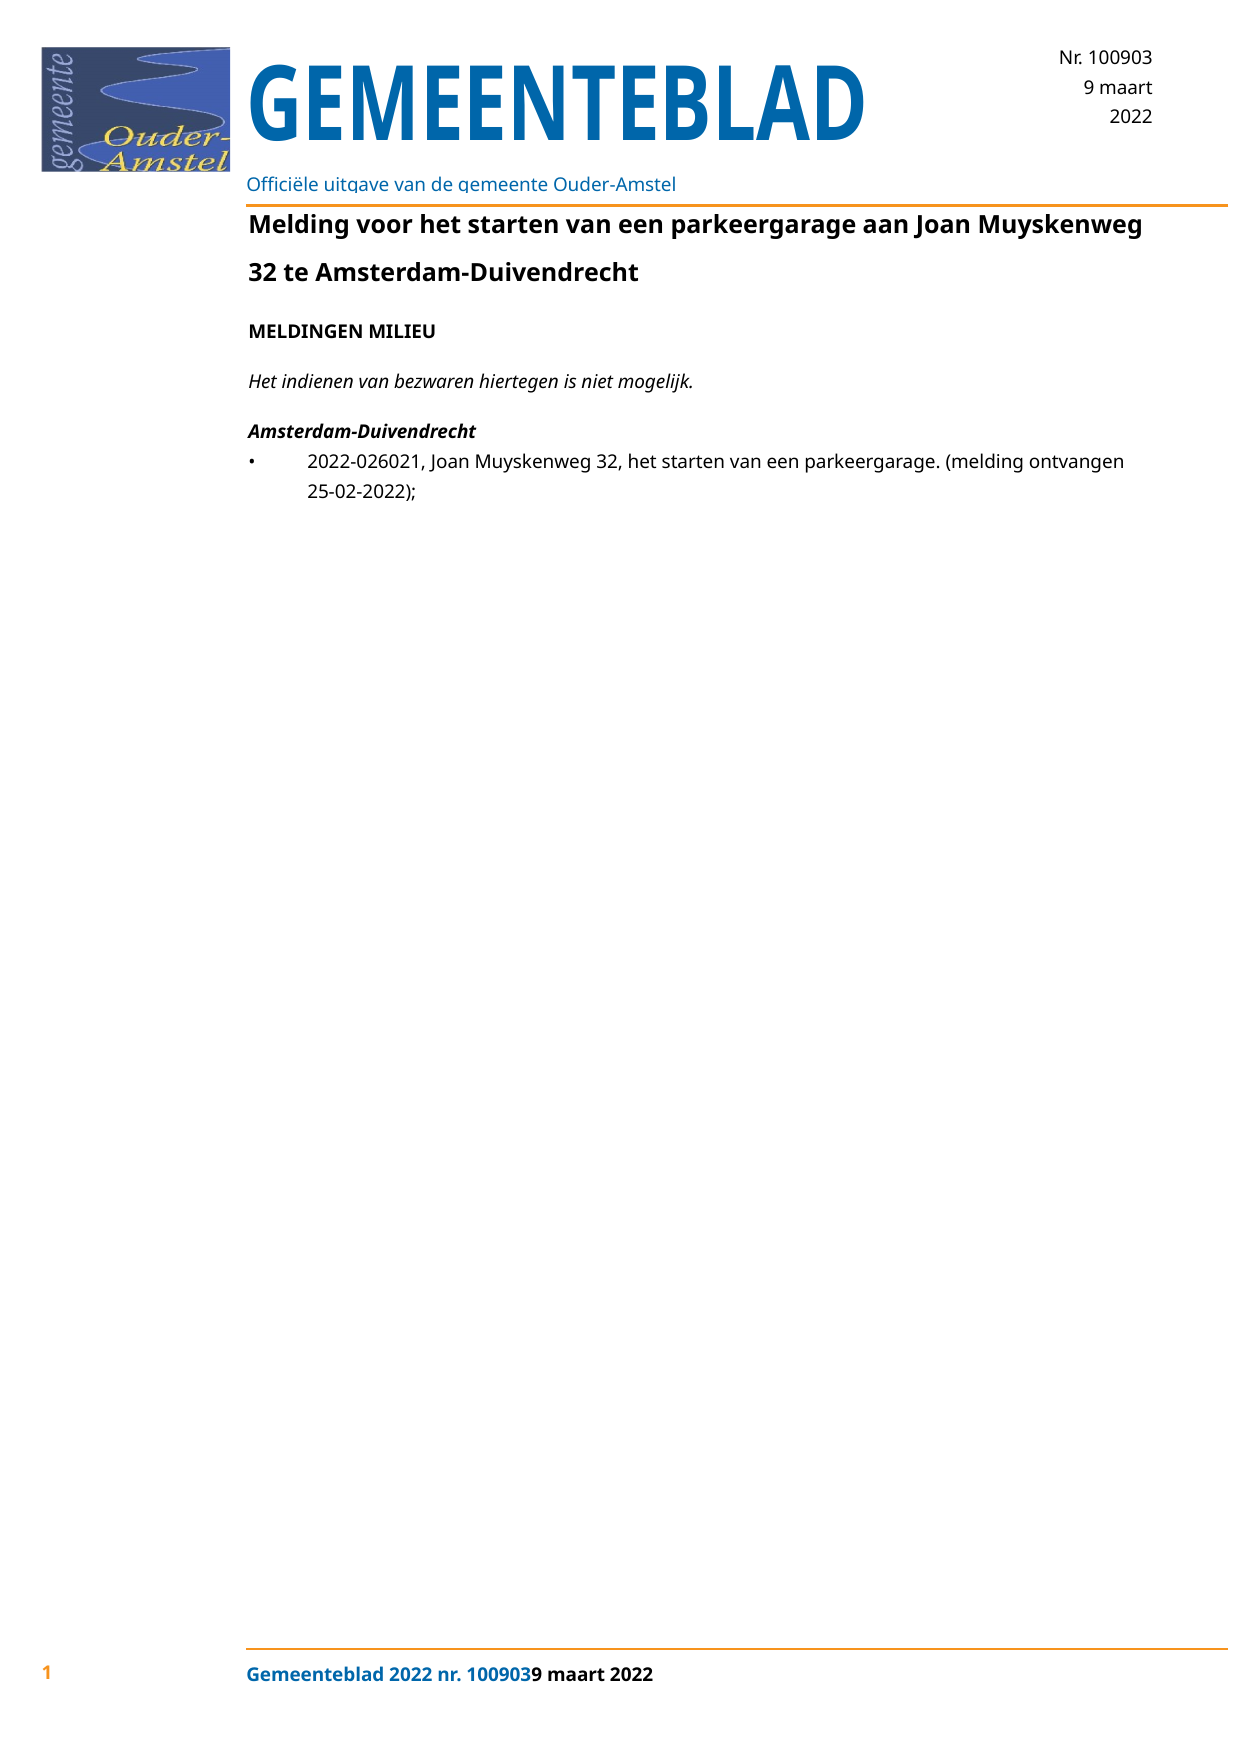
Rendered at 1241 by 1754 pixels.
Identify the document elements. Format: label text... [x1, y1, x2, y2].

text Amsterdam-Duivendrecht [248, 419, 1152, 444]
text Melding voor het starten van een parkeergarage aan Joan Muyskenweg 32 te Amsterdam-Duivendrecht [248, 207, 1152, 288]
text MELDINGEN MILIEU [248, 318, 1152, 344]
picture [41, 47, 231, 172]
list 2022-026021, Joan Muyskenweg 32, het starten van een parkeergarage. (melding ontvangen 25-02-2022); [248, 448, 1152, 504]
text Het indienen van bezwaren hiertegen is niet mogelijk. [248, 368, 1152, 394]
